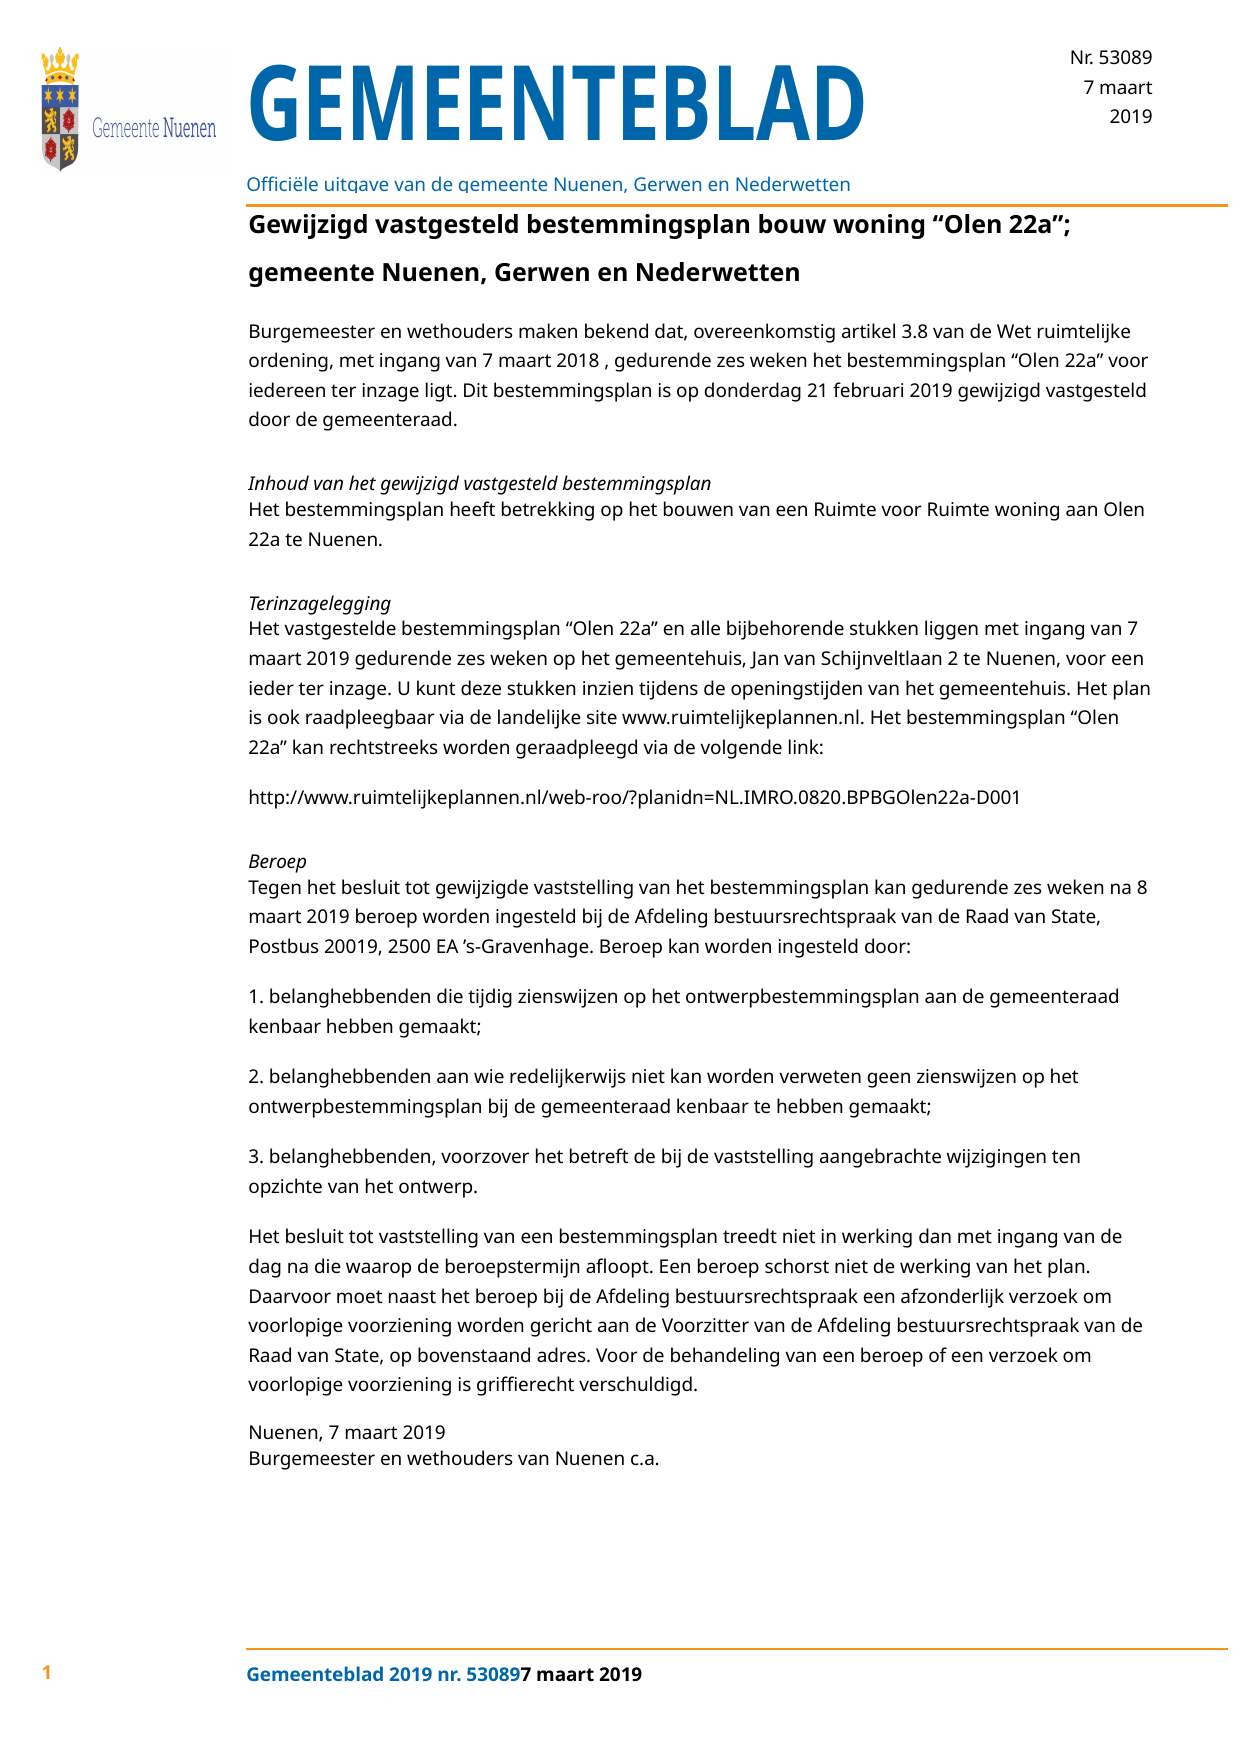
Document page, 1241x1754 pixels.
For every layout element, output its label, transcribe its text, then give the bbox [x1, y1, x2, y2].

text Terinzagelegging [248, 590, 1152, 616]
text Het bestemmingsplan heeft betrekking op het bouwen van een Ruimte voor Ruimte woning aan Olen 22a te Nuenen. [248, 496, 1152, 552]
text Nuenen, 7 maart 2019 [248, 1419, 1152, 1445]
picture [41, 47, 231, 172]
text Gewijzigd vastgesteld bestemmingsplan bouw woning “Olen 22a”; gemeente Nuenen, Gerwen en Nederwetten [248, 207, 1152, 288]
text 2. belanghebbenden aan wie redelijkerwijs niet kan worden verweten geen zienswijzen op het ontwerpbestemmingsplan bij de gemeenteraad kenbaar te hebben gemaakt; [248, 1064, 1152, 1119]
text Tegen het besluit tot gewijzigde vaststelling van het bestemmingsplan kan gedurende zes weken na 8 maart 2019 beroep worden ingesteld bij de Afdeling bestuursrechtspraak van de Raad van State, Postbus 20019, 2500 EA ’s-Gravenhage. Beroep kan worden ingesteld door: [248, 874, 1152, 959]
text Het vastgestelde bestemmingsplan “Olen 22a” en alle bijbehorende stukken liggen met ingang van 7 maart 2019 gedurende zes weken op het gemeentehuis, Jan van Schijnveltlaan 2 te Nuenen, voor een ieder ter inzage. U kunt deze stukken inzien tijdens de openingstijden van het gemeentehuis. Het plan is ook raadpleegbaar via de landelijke site www.ruimtelijkeplannen.nl. Het bestemmingsplan “Olen 22a” kan rechtstreeks worden geraadpleegd via de volgende link: [248, 616, 1152, 760]
text Beroep [248, 848, 1152, 874]
text Het besluit tot vaststelling van een bestemmingsplan treedt niet in werking dan met ingang van de dag na die waarop de beroepstermijn afloopt. Een beroep schorst niet de werking van het plan. Daarvoor moet naast het beroep bij de Afdeling bestuursrechtspraak een afzonderlijk verzoek om voorlopige voorziening worden gericht aan de Voorzitter van de Afdeling bestuursrechtspraak van de Raad van State, op bovenstaand adres. Voor de behandeling van een beroep of een verzoek om voorlopige voorziening is griffierecht verschuldigd. [248, 1224, 1152, 1397]
text Burgemeester en wethouders maken bekend dat, overeenkomstig artikel 3.8 van de Wet ruimtelijke ordening, met ingang van 7 maart 2018 , gedurende zes weken het bestemmingsplan “Olen 22a” voor iedereen ter inzage ligt. Dit bestemmingsplan is op donderdag 21 februari 2019 gewijzigd vastgesteld door de gemeenteraad. [248, 318, 1152, 432]
text Burgemeester en wethouders van Nuenen c.a. [248, 1445, 1152, 1471]
text http://www.ruimtelijkeplannen.nl/web-roo/?planidn=NL.IMRO.0820.BPBGOlen22a-D001 [248, 784, 1152, 810]
text 3. belanghebbenden, voorzover het betreft de bij de vaststelling aangebrachte wijzigingen ten opzichte van het ontwerp. [248, 1144, 1152, 1199]
text 1. belanghebbenden die tijdig zienswijzen op het ontwerpbestemmingsplan aan de gemeenteraad kenbaar hebben gemaakt; [248, 984, 1152, 1039]
text Inhoud van het gewijzigd vastgesteld bestemmingsplan [248, 471, 1152, 496]
